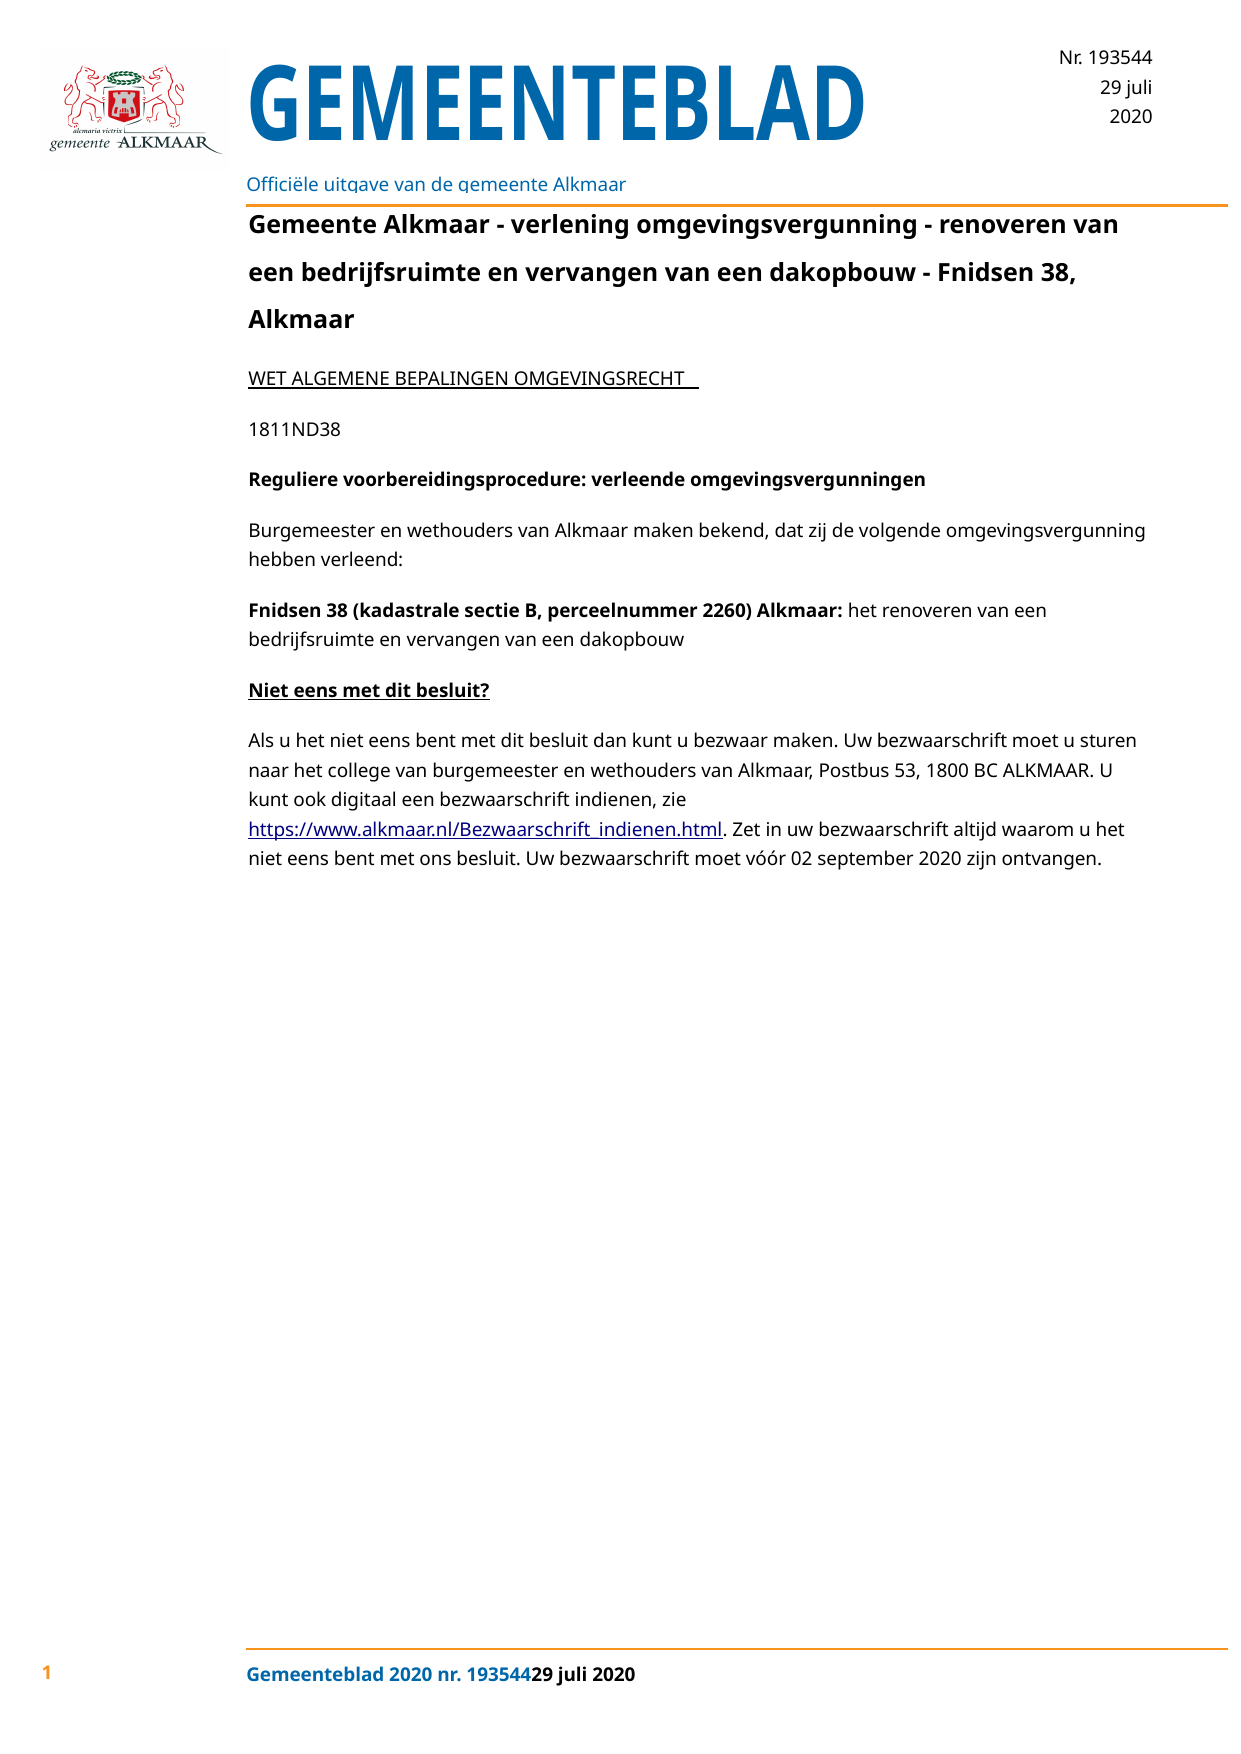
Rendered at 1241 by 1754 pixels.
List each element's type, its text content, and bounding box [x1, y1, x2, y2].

text Fnidsen 38 (kadastrale sectie B, perceelnummer 2260) Alkmaar: het renoveren van een bedrijfsruimte en vervangen van een dakopbouw [248, 597, 1152, 652]
text Burgemeester en wethouders van Alkmaar maken bekend, dat zij de volgende omgevingsvergunning hebben verleend: [248, 517, 1152, 572]
text Niet eens met dit besluit? [248, 677, 1152, 702]
text Als u het niet eens bent met dit besluit dan kunt u bezwaar maken. Uw bezwaarschrift moet u sturen naar het college van burgemeester en wethouders van Alkmaar, Postbus 53, 1800 BC ALKMAAR. U kunt ook digitaal een bezwaarschrift indienen, zie https://www.alkmaar.nl/Bezwaarschrift_indienen.html. Zet in uw bezwaarschrift altijd waarom u het niet eens bent met ons besluit. Uw bezwaarschrift moet vóór 02 september 2020 zijn ontvangen. [248, 727, 1152, 871]
text Gemeente Alkmaar - verlening omgevingsvergunning - renoveren van een bedrijfsruimte en vervangen van een dakopbouw - Fnidsen 38, Alkmaar [248, 207, 1152, 336]
text WET ALGEMENE BEPALINGEN OMGEVINGSRECHT [248, 366, 1152, 391]
picture [41, 47, 231, 172]
text Reguliere voorbereidingsprocedure: verleende omgevingsvergunningen [248, 466, 1152, 492]
text 1811ND38 [248, 416, 1152, 442]
